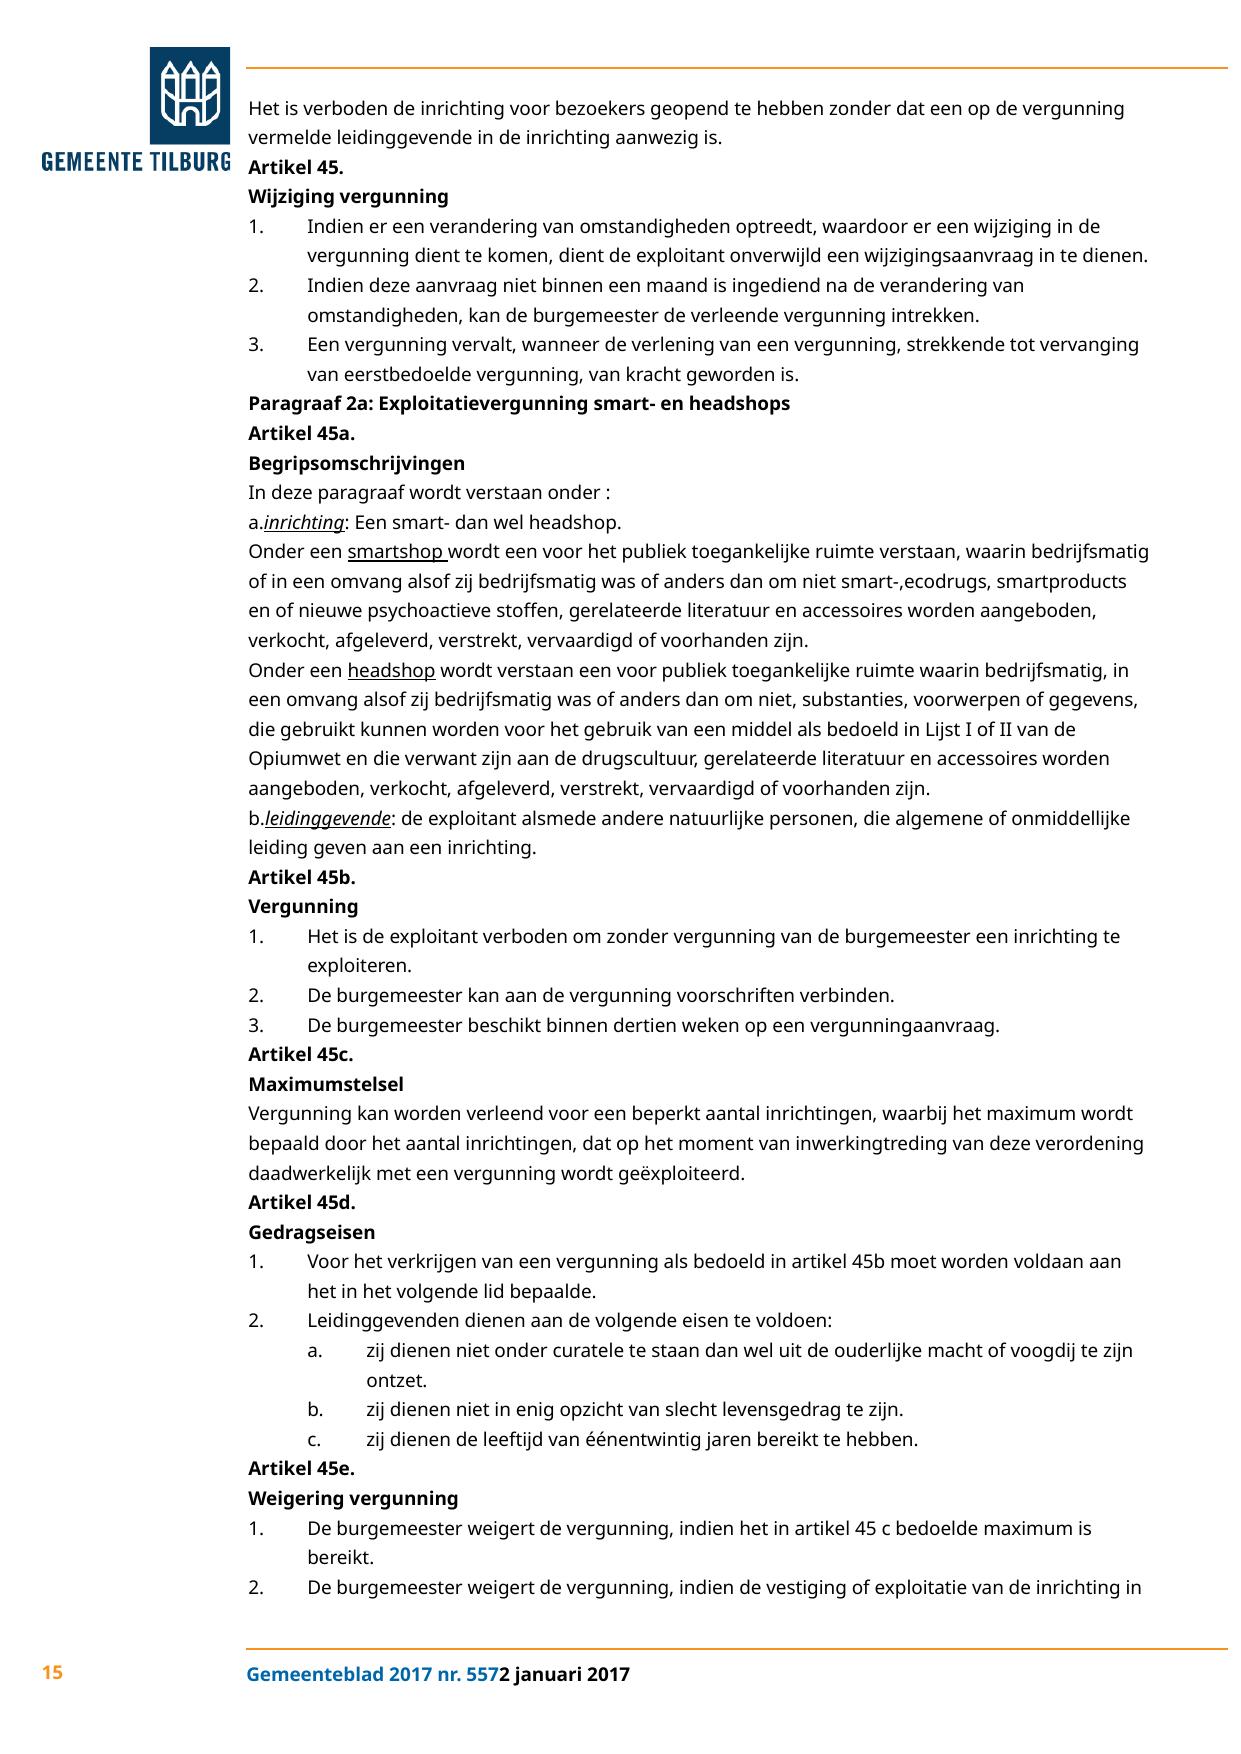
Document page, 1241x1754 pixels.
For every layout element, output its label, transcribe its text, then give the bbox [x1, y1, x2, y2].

list Indien deze aanvraag niet binnen een maand is ingediend na de verandering van omstandigheden, kan de burgemeester de verleende vergunning intrekken. [248, 272, 1152, 328]
list De burgemeester weigert de vergunning, indien het in artikel 45 c bedoelde maximum is bereikt. [248, 1515, 1152, 1570]
text Artikel 45e. [248, 1456, 1152, 1481]
text Onder een headshop wordt verstaan een voor publiek toegankelijke ruimte waarin bedrijfsmatig, in een omvang alsof zij bedrijfsmatig was of anders dan om niet, substanties, voorwerpen of gegevens, die gebruikt kunnen worden voor het gebruik van een middel als bedoeld in Lijst I of II van de Opiumwet en die verwant zijn aan de drugscultuur, gerelateerde literatuur en accessoires worden aangeboden, verkocht, afgeleverd, verstrekt, vervaardigd of voorhanden zijn. [248, 657, 1152, 801]
text Maximumstelsel [248, 1071, 1152, 1097]
list De burgemeester kan aan de vergunning voorschriften verbinden. [248, 982, 1152, 1008]
text Vergunning kan worden verleend voor een beperkt aantal inrichtingen, waarbij het maximum wordt bepaald door het aantal inrichtingen, dat op het moment van inwerkingtreding van deze verordening daadwerkelijk met een vergunning wordt geëxploiteerd. [248, 1101, 1152, 1186]
text Artikel 45b. [248, 864, 1152, 890]
text Artikel 45. [248, 154, 1152, 180]
text Begripsomschrijvingen [248, 450, 1152, 476]
text Wijziging vergunning [248, 183, 1152, 209]
text In deze paragraaf wordt verstaan onder : [248, 479, 1152, 505]
text a.inrichting: Een smart- dan wel headshop. [248, 509, 1152, 535]
text Artikel 45a. [248, 420, 1152, 446]
text b.leidinggevende: de exploitant alsmede andere natuurlijke personen, die algemene of onmiddellijke leiding geven aan een inrichting. [248, 805, 1152, 860]
list Een vergunning vervalt, wanneer de verlening van een vergunning, strekkende tot vervanging van eerstbedoelde vergunning, van kracht geworden is. [248, 331, 1152, 387]
text Vergunning [248, 893, 1152, 919]
text Het is verboden de inrichting voor bezoekers geopend te hebben zonder dat een op de vergunning vermelde leidinggevende in de inrichting aanwezig is. [248, 95, 1152, 150]
list De burgemeester weigert de vergunning, indien de vestiging of exploitatie van de inrichting in [248, 1574, 1152, 1600]
list zij dienen de leeftijd van éénentwintig jaren bereikt te hebben. [307, 1426, 1152, 1452]
text Onder een smartshop wordt een voor het publiek toegankelijke ruimte verstaan, waarin bedrijfsmatig of in een omvang alsof zij bedrijfsmatig was of anders dan om niet smart-,ecodrugs, smartproducts en of nieuwe psychoactieve stoffen, gerelateerde literatuur en accessoires worden aangeboden, verkocht, afgeleverd, verstrekt, vervaardigd of voorhanden zijn. [248, 538, 1152, 653]
list zij dienen niet onder curatele te staan dan wel uit de ouderlijke macht of voogdij te zijn ontzet. [307, 1337, 1152, 1393]
list De burgemeester beschikt binnen dertien weken op een vergunningaanvraag. [248, 1012, 1152, 1038]
text Artikel 45d. [248, 1189, 1152, 1215]
list Indien er een verandering van omstandigheden optreedt, waardoor er een wijziging in de vergunning dient te komen, dient de exploitant onverwijld een wijzigingsaanvraag in te dienen. [248, 213, 1152, 268]
text Weigering vergunning [248, 1485, 1152, 1511]
list Leidinggevenden dienen aan de volgende eisen te voldoen: [248, 1308, 1152, 1333]
text Gedragseisen [248, 1219, 1152, 1245]
text Paragraaf 2a: Exploitatievergunning smart- en headshops [248, 391, 1152, 416]
list Voor het verkrijgen van een vergunning als bedoeld in artikel 45b moet worden voldaan aan het in het volgende lid bepaalde. [248, 1248, 1152, 1304]
text Artikel 45c. [248, 1041, 1152, 1067]
list Het is de exploitant verboden om zonder vergunning van de burgemeester een inrichting te exploiteren. [248, 923, 1152, 978]
picture [41, 47, 231, 172]
list zij dienen niet in enig opzicht van slecht levensgedrag te zijn. [307, 1396, 1152, 1422]
